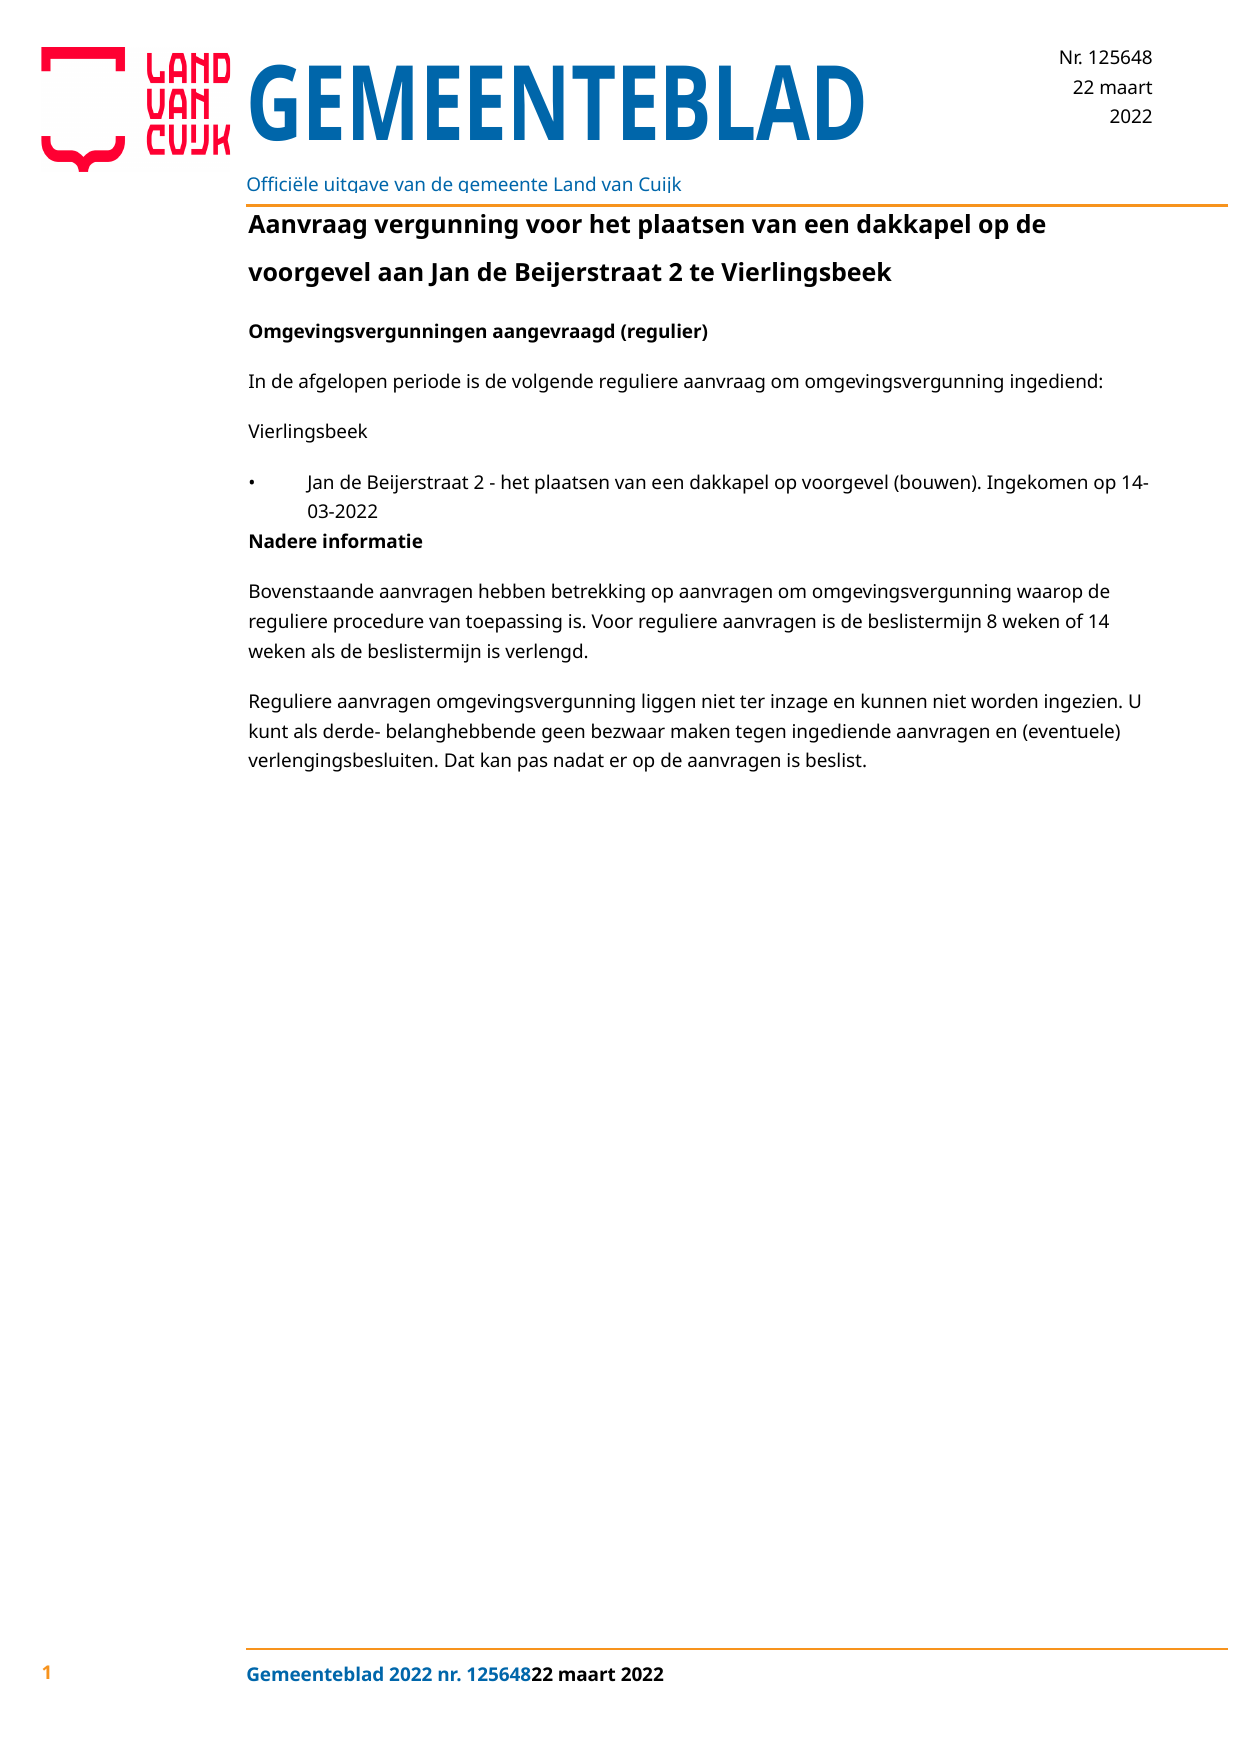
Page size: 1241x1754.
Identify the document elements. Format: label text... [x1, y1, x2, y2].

text Nadere informatie [248, 528, 1152, 554]
text Omgevingsvergunningen aangevraagd (regulier) [248, 318, 1152, 344]
text Aanvraag vergunning voor het plaatsen van een dakkapel op de voorgevel aan Jan de Beijerstraat 2 te Vierlingsbeek [248, 207, 1152, 288]
text Vierlingsbeek [248, 419, 1152, 444]
text Bovenstaande aanvragen hebben betrekking op aanvragen om omgevingsvergunning waarop de reguliere procedure van toepassing is. Voor reguliere aanvragen is de beslistermijn 8 weken of 14 weken als de beslistermijn is verlengd. [248, 579, 1152, 664]
text Reguliere aanvragen omgevingsvergunning liggen niet ter inzage en kunnen niet worden ingezien. U kunt als derde- belanghebbende geen bezwaar maken tegen ingediende aanvragen en (eventuele) verlengingsbesluiten. Dat kan pas nadat er op de aanvragen is beslist. [248, 688, 1152, 773]
list Jan de Beijerstraat 2 - het plaatsen van een dakkapel op voorgevel (bouwen). Ingekomen op 14-03-2022 [248, 469, 1152, 524]
picture [41, 47, 231, 172]
text In de afgelopen periode is de volgende reguliere aanvraag om omgevingsvergunning ingediend: [248, 368, 1152, 394]
